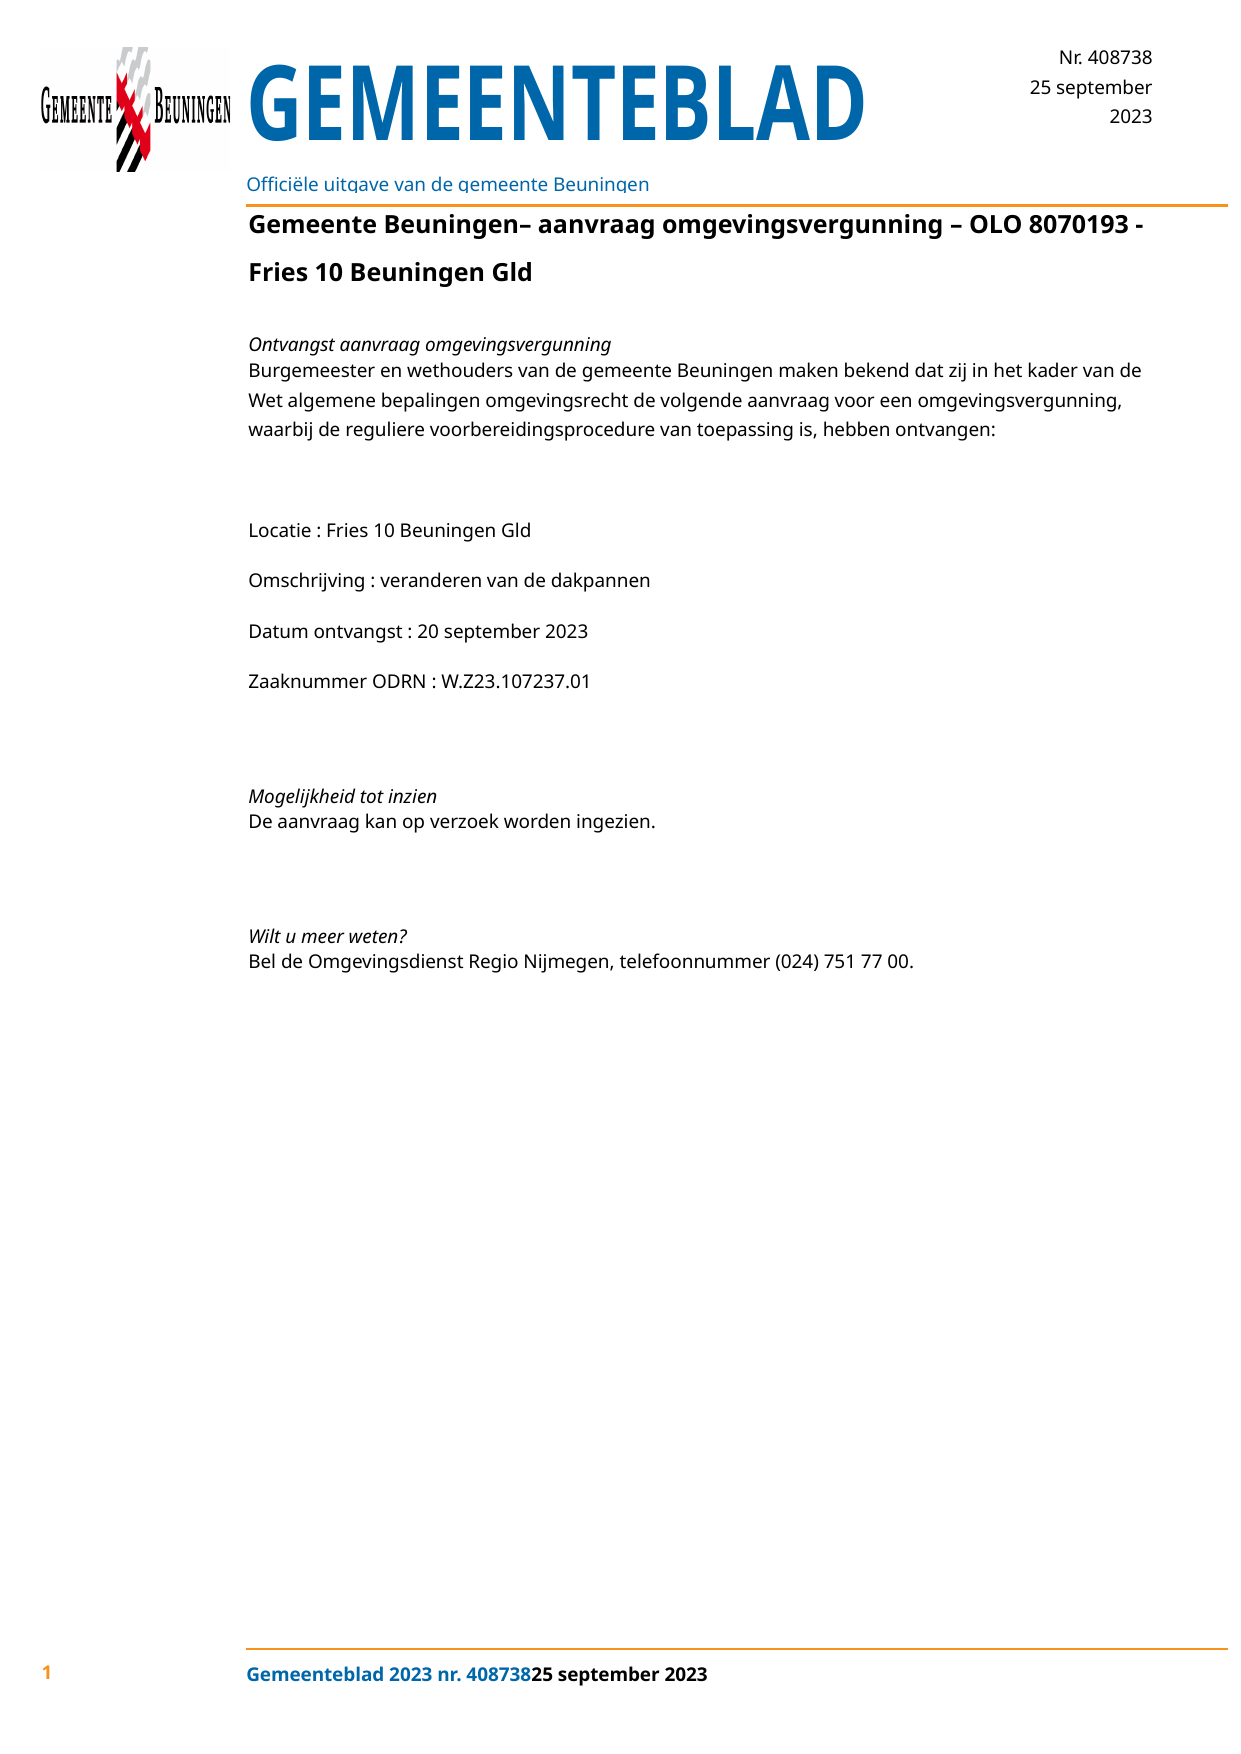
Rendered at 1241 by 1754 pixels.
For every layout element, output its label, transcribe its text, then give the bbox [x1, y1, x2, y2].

text Zaaknummer ODRN : W.Z23.107237.01 [248, 668, 1152, 694]
text Datum ontvangst : 20 september 2023 [248, 618, 1152, 644]
text Bel de Omgevingsdienst Regio Nijmegen, telefoonnummer (024) 751 77 00. [248, 949, 1152, 974]
text Locatie : Fries 10 Beuningen Gld [248, 517, 1152, 543]
text Gemeente Beuningen– aanvraag omgevingsvergunning – OLO 8070193 - Fries 10 Beuningen Gld [248, 207, 1152, 288]
text Mogelijkheid tot inzien [248, 783, 1152, 808]
text De aanvraag kan op verzoek worden ingezien. [248, 808, 1152, 834]
text Burgemeester en wethouders van de gemeente Beuningen maken bekend dat zij in het kader van de Wet algemene bepalingen omgevingsrecht de volgende aanvraag voor een omgevingsvergunning, waarbij de reguliere voorbereidingsprocedure van toepassing is, hebben ontvangen: [248, 357, 1152, 442]
text Wilt u meer weten? [248, 923, 1152, 949]
text Ontvangst aanvraag omgevingsvergunning [248, 331, 1152, 357]
text Omschrijving : veranderen van de dakpannen [248, 568, 1152, 593]
picture [41, 47, 231, 172]
